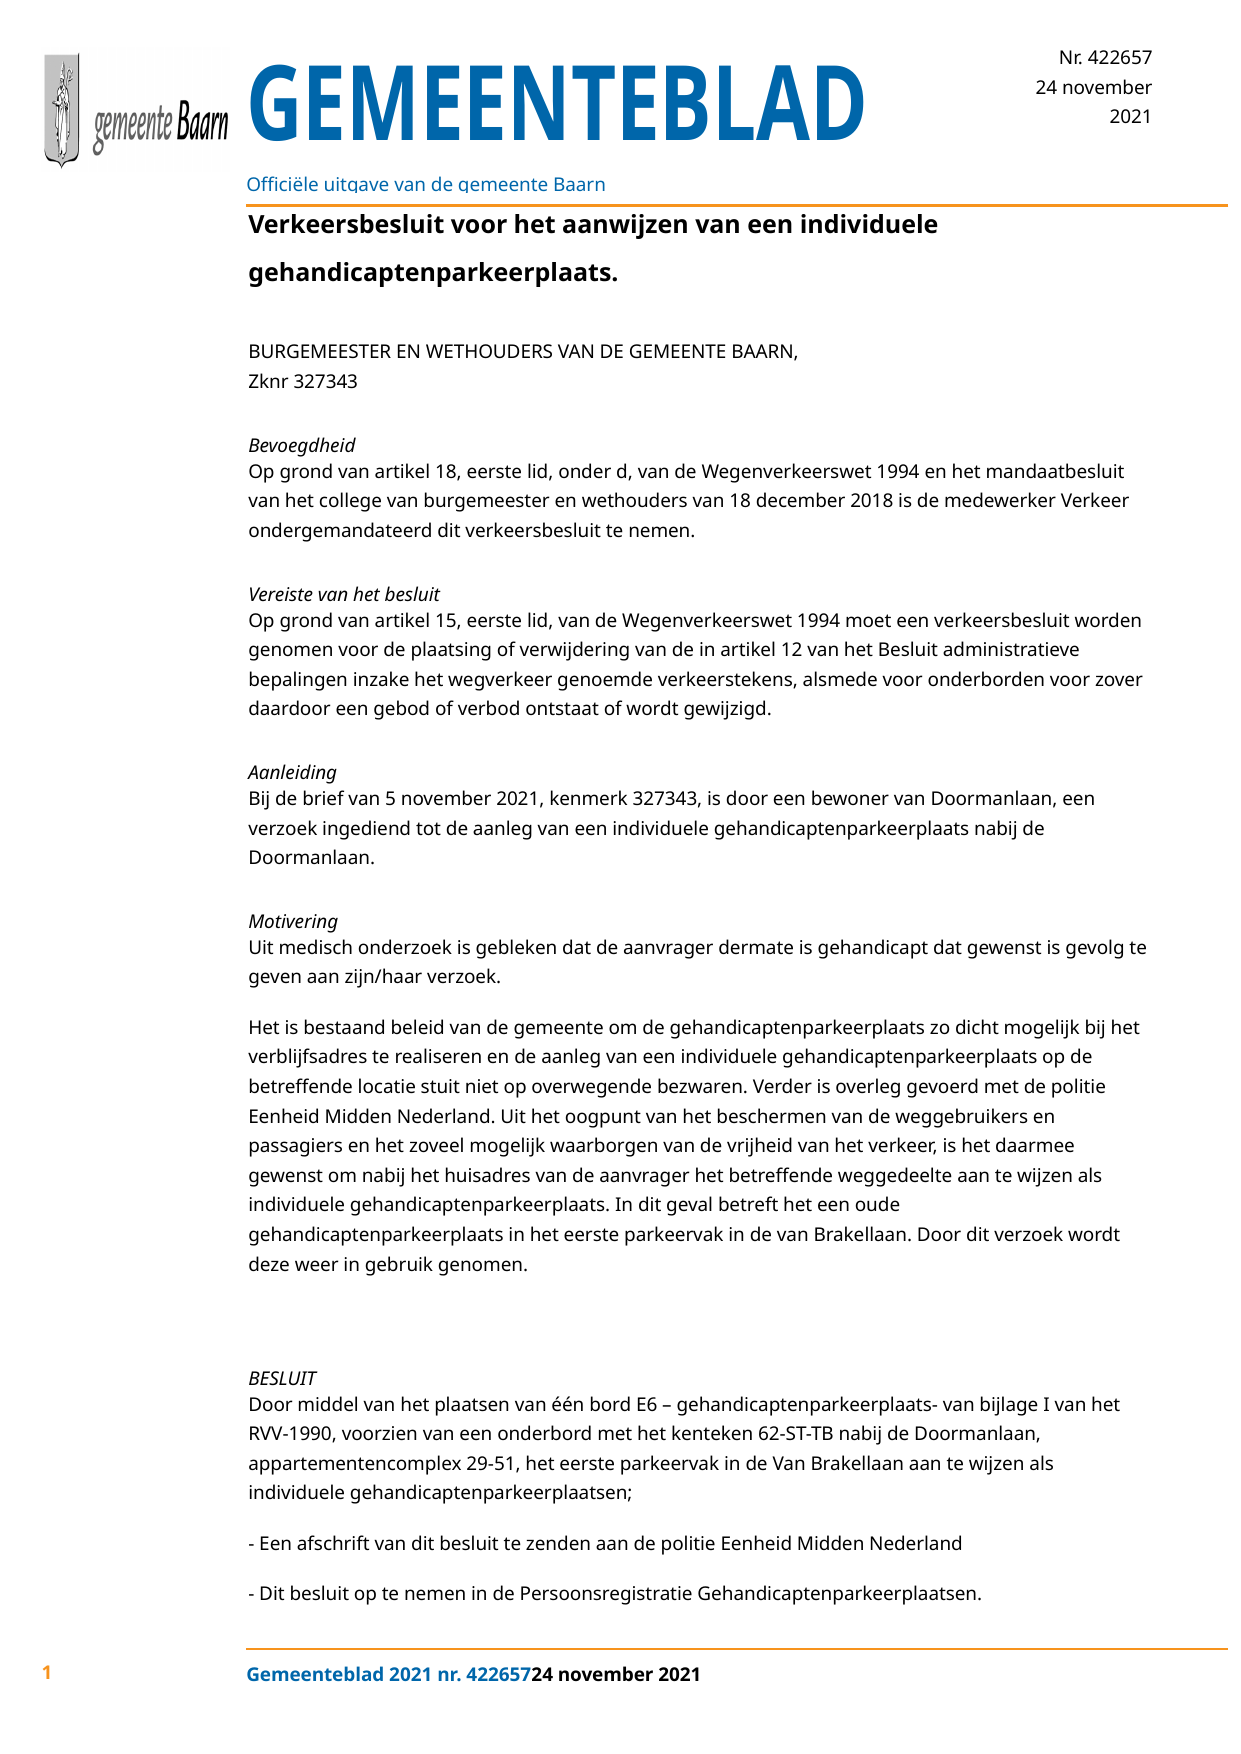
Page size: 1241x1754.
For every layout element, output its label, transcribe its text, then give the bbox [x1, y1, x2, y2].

text Het is bestaand beleid van de gemeente om de gehandicaptenparkeerplaats zo dicht mogelijk bij het verblijfsadres te realiseren en de aanleg van een individuele gehandicaptenparkeerplaats op de betreffende locatie stuit niet op overwegende bezwaren. Verder is overleg gevoerd met de politie Eenheid Midden Nederland. Uit het oogpunt van het beschermen van de weggebruikers en passagiers en het zoveel mogelijk waarborgen van de vrijheid van het verkeer, is het daarmee gewenst om nabij het huisadres van de aanvrager het betreffende weggedeelte aan te wijzen als individuele gehandicaptenparkeerplaats. In dit geval betreft het een oude gehandicaptenparkeerplaats in het eerste parkeervak in de van Brakellaan. Door dit verzoek wordt deze weer in gebruik genomen. [248, 1014, 1152, 1276]
text Uit medisch onderzoek is gebleken dat de aanvrager dermate is gehandicapt dat gewenst is gevolg te geven aan zijn/haar verzoek. [248, 934, 1152, 989]
text BESLUIT [248, 1365, 1152, 1391]
text Motivering [248, 908, 1152, 934]
text Aanleiding [248, 759, 1152, 785]
text Op grond van artikel 18, eerste lid, onder d, van de Wegenverkeerswet 1994 en het mandaatbesluit van het college van burgemeester en wethouders van 18 december 2018 is de medewerker Verkeer ondergemandateerd dit verkeersbesluit te nemen. [248, 458, 1152, 543]
text Zknr 327343 [248, 368, 1152, 394]
text Door middel van het plaatsen van één bord E6 – gehandicaptenparkeerplaats- van bijlage I van het RVV-1990, voorzien van een onderbord met het kenteken 62-ST-TB nabij de Doormanlaan, appartementencomplex 29-51, het eerste parkeervak in de Van Brakellaan aan te wijzen als individuele gehandicaptenparkeerplaatsen; [248, 1391, 1152, 1505]
text Vereiste van het besluit [248, 581, 1152, 607]
picture [41, 47, 231, 172]
text Op grond van artikel 15, eerste lid, van de Wegenverkeerswet 1994 moet een verkeersbesluit worden genomen voor de plaatsing of verwijdering van de in artikel 12 van het Besluit administratieve bepalingen inzake het wegverkeer genoemde verkeerstekens, alsmede voor onderborden voor zover daardoor een gebod of verbod ontstaat of wordt gewijzigd. [248, 607, 1152, 721]
text Bevoegdheid [248, 432, 1152, 458]
text - Dit besluit op te nemen in de Persoonsregistratie Gehandicaptenparkeerplaatsen. [248, 1580, 1152, 1606]
text Verkeersbesluit voor het aanwijzen van een individuele gehandicaptenparkeerplaats. [248, 207, 1152, 288]
text - Een afschrift van dit besluit te zenden aan de politie Eenheid Midden Nederland [248, 1530, 1152, 1556]
text Bij de brief van 5 november 2021, kenmerk 327343, is door een bewoner van Doormanlaan, een verzoek ingediend tot de aanleg van een individuele gehandicaptenparkeerplaats nabij de Doormanlaan. [248, 785, 1152, 870]
text BURGEMEESTER EN WETHOUDERS VAN DE GEMEENTE BAARN, [248, 339, 1152, 364]
